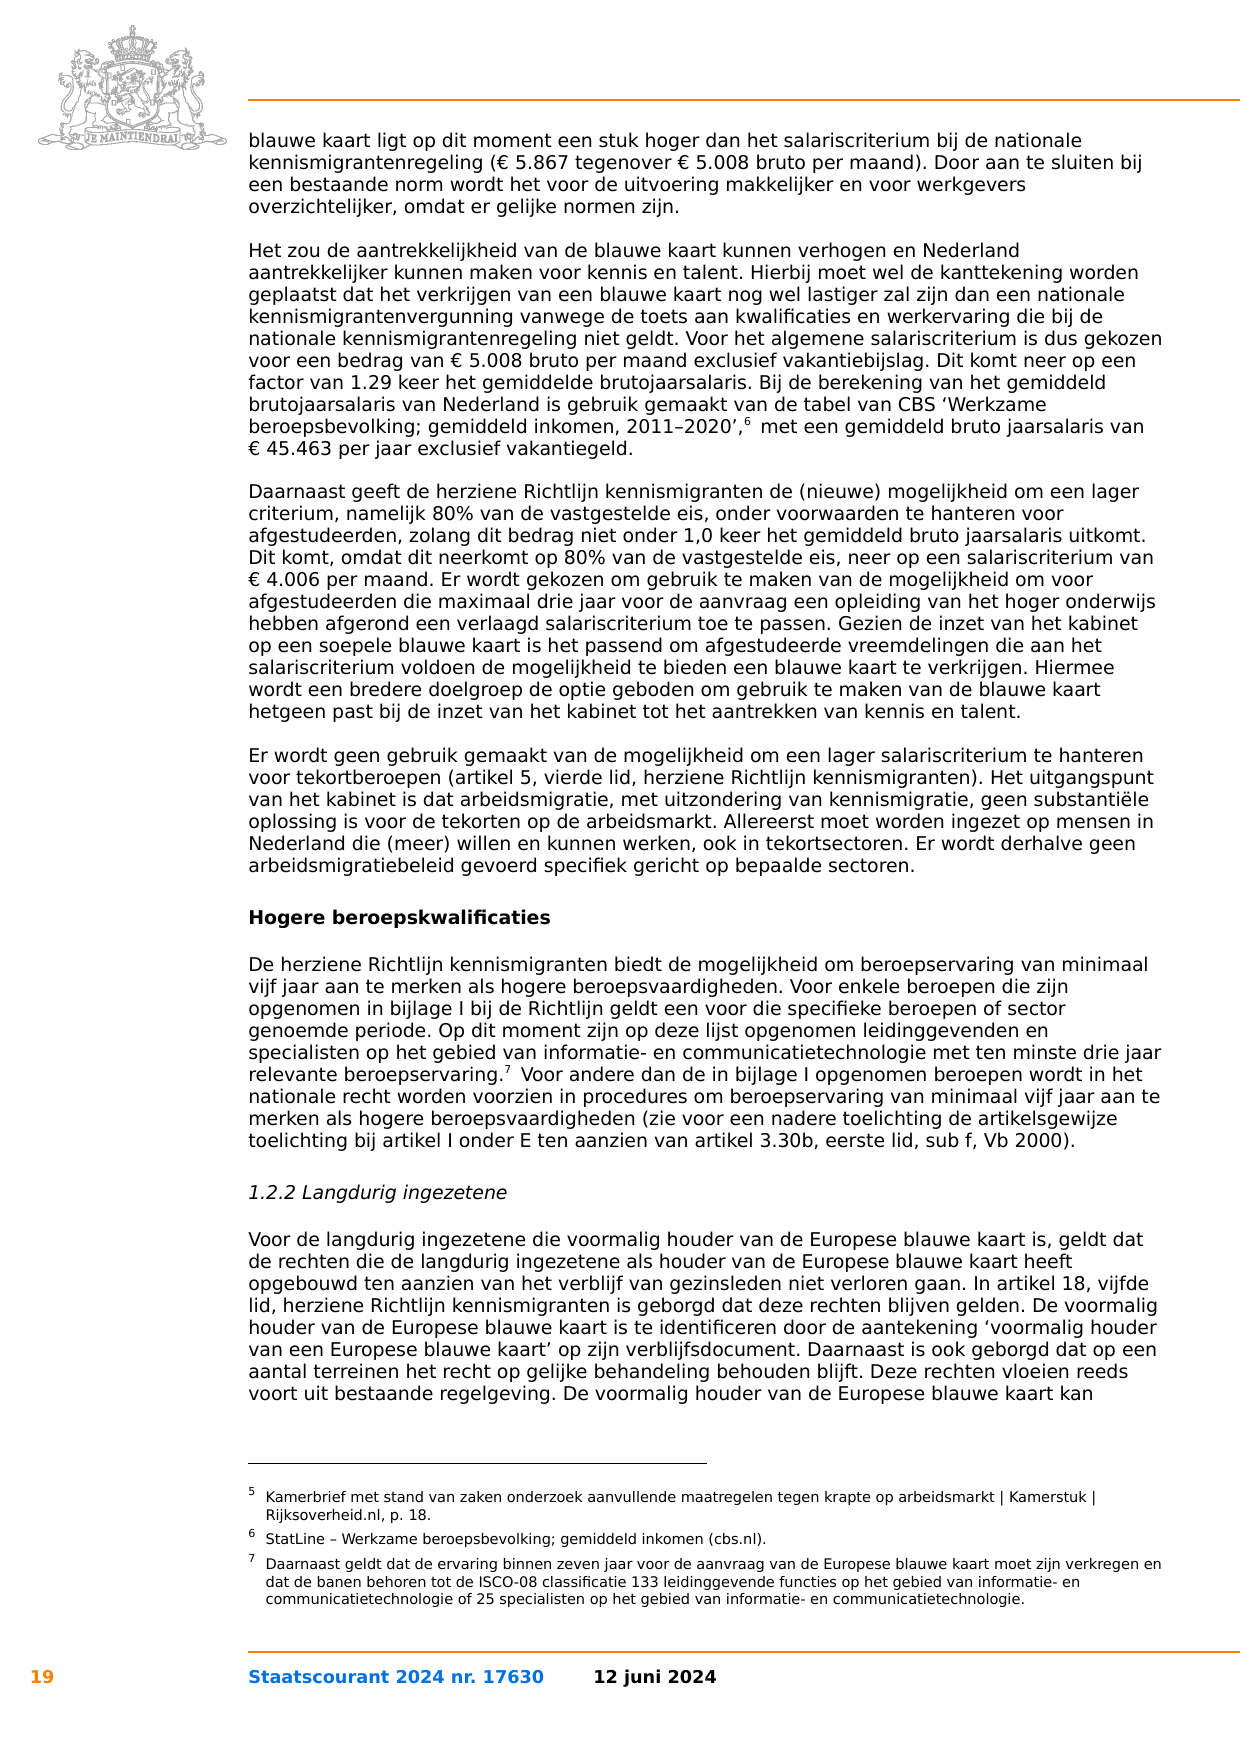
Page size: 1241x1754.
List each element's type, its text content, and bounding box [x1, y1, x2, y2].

text Daarnaast geeft de herziene Richtlijn kennismigranten de (nieuwe) mogelijkheid om een lager criterium, namelijk 80% van de vastgestelde eis, onder voorwaarden te hanteren voor afgestudeerden, zolang dit bedrag niet onder 1,0 keer het gemiddeld bruto jaarsalaris uitkomt. Dit komt, omdat dit neerkomt op 80% van de vastgestelde eis, neer op een salariscriterium van € 4.006 per maand. Er wordt gekozen om gebruik te maken van de mogelijkheid om voor afgestudeerden die maximaal drie jaar voor de aanvraag een opleiding van het hoger onderwijs hebben afgerond een verlaagd salariscriterium toe te passen. Gezien de inzet van het kabinet op een soepele blauwe kaart is het passend om afgestudeerde vreemdelingen die aan het salariscriterium voldoen de mogelijkheid te bieden een blauwe kaart te verkrijgen. Hiermee wordt een bredere doelgroep de optie geboden om gebruik te maken van de blauwe kaart hetgeen past bij de inzet van het kabinet tot het aantrekken van kennis en talent. [248, 481, 1163, 723]
picture [38, 25, 227, 150]
subtitle 1.2.2 Langdurig ingezetene [248, 1182, 1163, 1204]
text Daarnaast geldt dat de ervaring binnen zeven jaar voor de aanvraag van de Europese blauwe kaart moet zijn verkregen en dat de banen behoren tot de ISCO-08 classificatie 133 leidinggevende functies op het gebied van informatie- en communicatietechnologie of 25 specialisten op het gebied van informatie- en communicatietechnologie. [248, 1552, 1163, 1608]
text blauwe kaart ligt op dit moment een stuk hoger dan het salariscriterium bij de nationale kennismigrantenregeling (€ 5.867 tegenover € 5.008 bruto per maand). Door aan te sluiten bij een bestaande norm wordt het voor de uitvoering makkelijker en voor werkgevers overzichtelijker, omdat er gelijke normen zijn. [248, 130, 1163, 218]
text Voor de langdurig ingezetene die voormalig houder van de Europese blauwe kaart is, geldt dat de rechten die de langdurig ingezetene als houder van de Europese blauwe kaart heeft opgebouwd ten aanzien van het verblijf van gezinsleden niet verloren gaan. In artikel 18, vijfde lid, herziene Richtlijn kennismigranten is geborgd dat deze rechten blijven gelden. De voormalig houder van de Europese blauwe kaart is te identificeren door de aantekening ‘voormalig houder van een Europese blauwe kaart’ op zijn verblijfsdocument. Daarnaast is ook geborgd dat op een aantal terreinen het recht op gelijke behandeling behouden blijft. Deze rechten vloeien reeds voort uit bestaande regelgeving. De voormalig houder van de Europese blauwe kaart kan [248, 1229, 1163, 1404]
text Kamerbrief met stand van zaken onderzoek aanvullende maatregelen tegen krapte op arbeidsmarkt | Kamerstuk | Rijksoverheid.nl, p. 18. [248, 1485, 1163, 1524]
text De herziene Richtlijn kennismigranten biedt de mogelijkheid om beroepservaring van minimaal vijf jaar aan te merken als hogere beroepsvaardigheden. Voor enkele beroepen die zijn opgenomen in bijlage I bij de Richtlijn geldt een voor die specifieke beroepen of sector genoemde periode. Op dit moment zijn op deze lijst opgenomen leidinggevenden en specialisten op het gebied van informatie- en communicatietechnologie met ten minste drie jaar relevante beroepservaring. Voor andere dan de in bijlage I opgenomen beroepen wordt in het nationale recht worden voorzien in procedures om beroepservaring van minimaal vijf jaar aan te merken als hogere beroepsvaardigheden (zie voor een nadere toelichting de artikelsgewijze toelichting bij artikel I onder E ten aanzien van artikel 3.30b, eerste lid, sub f, Vb 2000). [248, 954, 1163, 1152]
text Het zou de aantrekkelijkheid van de blauwe kaart kunnen verhogen en Nederland aantrekkelijker kunnen maken voor kennis en talent. Hierbij moet wel de kanttekening worden geplaatst dat het verkrijgen van een blauwe kaart nog wel lastiger zal zijn dan een nationale kennismigrantenvergunning vanwege de toets aan kwalificaties en werkervaring die bij de nationale kennismigrantenregeling niet geldt. Voor het algemene salariscriterium is dus gekozen voor een bedrag van € 5.008 bruto per maand exclusief vakantiebijslag. Dit komt neer op een factor van 1.29 keer het gemiddelde brutojaarsalaris. Bij de berekening van het gemiddeld brutojaarsalaris van Nederland is gebruik gemaakt van de tabel van CBS ‘Werkzame beroepsbevolking; gemiddeld inkomen, 2011–2020’, met een gemiddeld bruto jaarsalaris van € 45.463 per jaar exclusief vakantiegeld. [248, 240, 1163, 459]
subtitle Hogere beroepskwalificaties [248, 907, 1163, 929]
text Er wordt geen gebruik gemaakt van de mogelijkheid om een lager salariscriterium te hanteren voor tekortberoepen (artikel 5, vierde lid, herziene Richtlijn kennismigranten). Het uitgangspunt van het kabinet is dat arbeidsmigratie, met uitzondering van kennismigratie, geen substantiële oplossing is voor de tekorten op de arbeidsmarkt. Allereerst moet worden ingezet op mensen in Nederland die (meer) willen en kunnen werken, ook in tekortsectoren. Er wordt derhalve geen arbeidsmigratiebeleid gevoerd specifiek gericht op bepaalde sectoren. [248, 745, 1163, 877]
text StatLine – Werkzame beroepsbevolking; gemiddeld inkomen (cbs.nl). [248, 1527, 1163, 1549]
